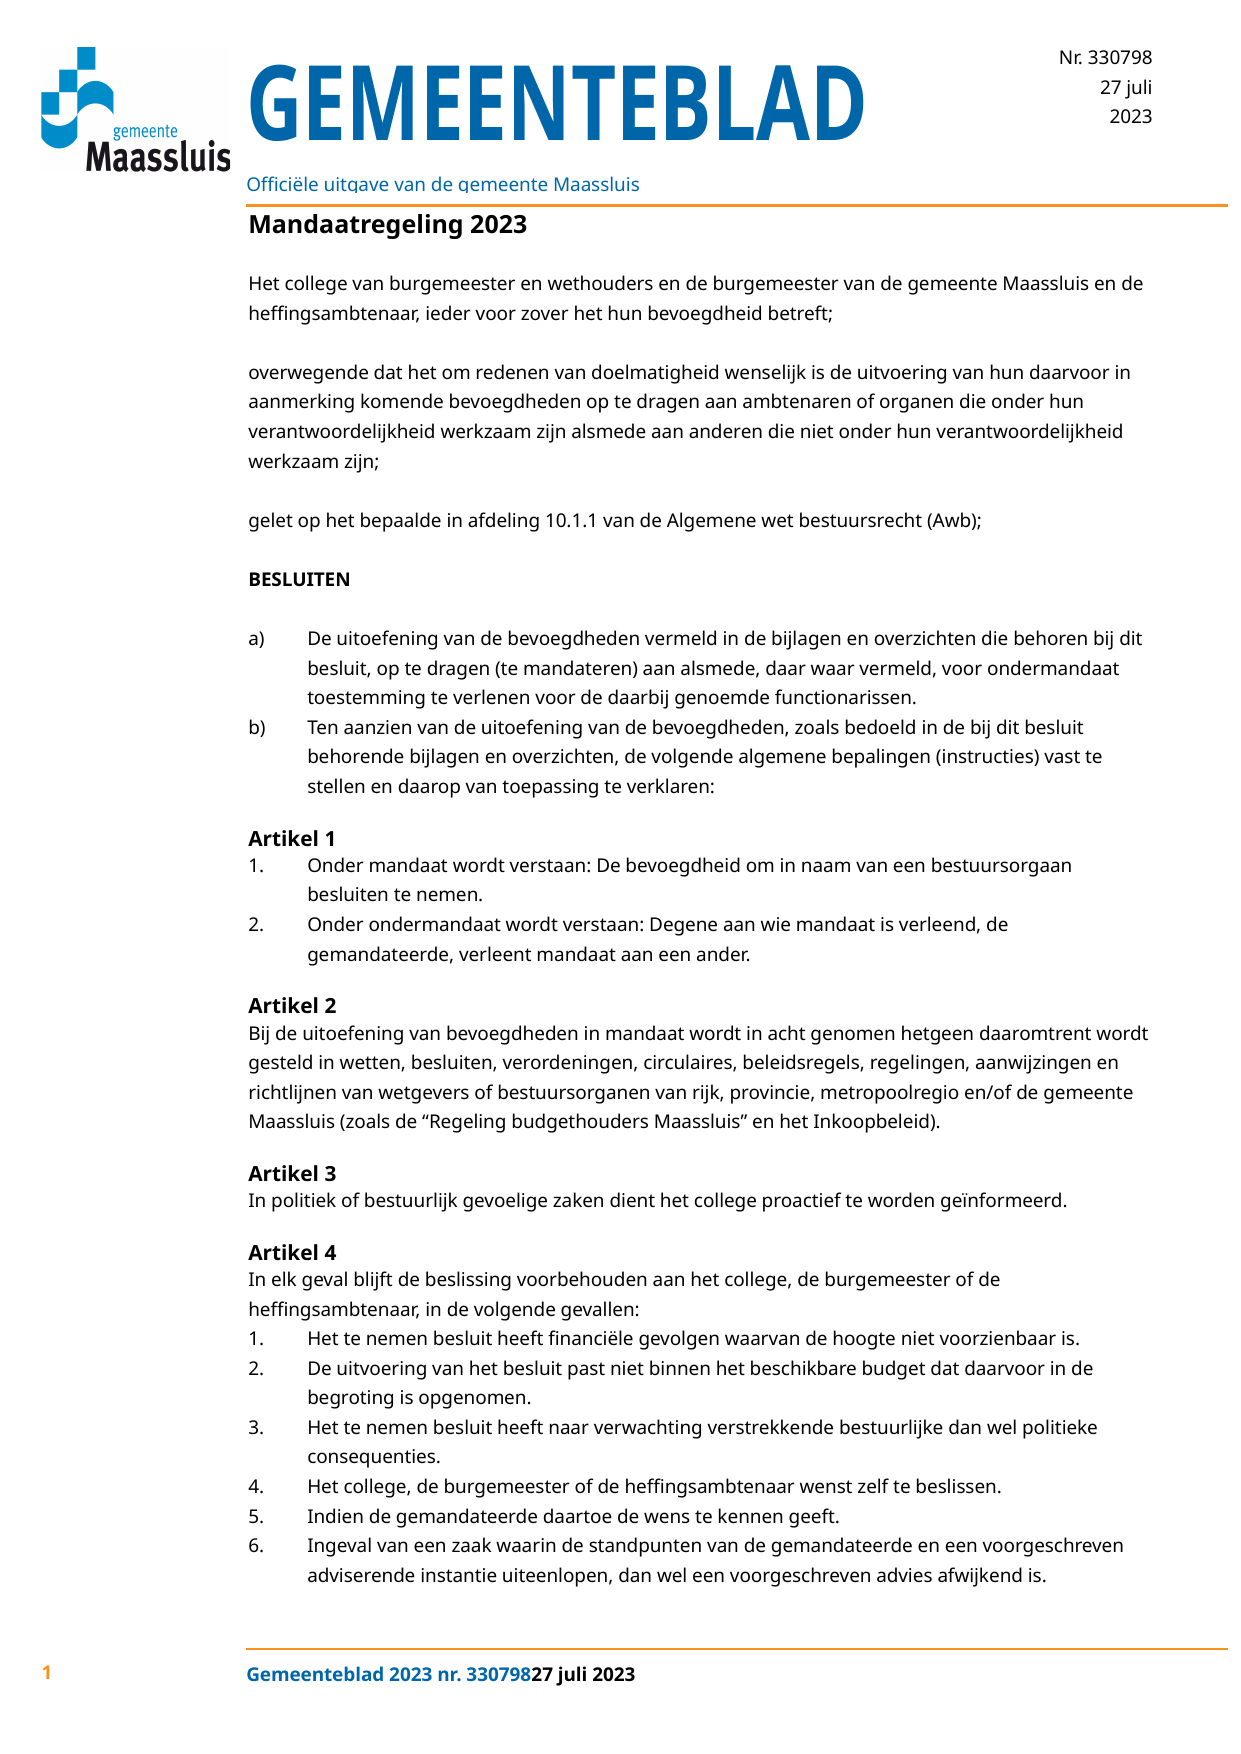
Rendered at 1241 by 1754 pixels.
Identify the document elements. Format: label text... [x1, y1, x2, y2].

text Artikel 1 [248, 824, 1152, 852]
text Bij de uitoefening van bevoegdheden in mandaat wordt in acht genomen hetgeen daaromtrent wordt gesteld in wetten, besluiten, verordeningen, circulaires, beleidsregels, regelingen, aanwijzingen en richtlijnen van wetgevers of bestuursorganen van rijk, provincie, metropoolregio en/of de gemeente Maassluis (zoals de “Regeling budgethouders Maassluis” en het Inkoopbeleid). [248, 1020, 1152, 1134]
list Ingeval van een zaak waarin de standpunten van de gemandateerde en een voorgeschreven adviserende instantie uiteenlopen, dan wel een voorgeschreven advies afwijkend is. [248, 1532, 1152, 1588]
list Ten aanzien van de uitoefening van de bevoegdheden, zoals bedoeld in de bij dit besluit behorende bijlagen en overzichten, de volgende algemene bepalingen (instructies) vast te stellen en daarop van toepassing te verklaren: [248, 714, 1152, 799]
list Onder mandaat wordt verstaan: De bevoegdheid om in naam van een bestuursorgaan besluiten te nemen. [248, 852, 1152, 907]
list Het college, de burgemeester of de heffingsambtenaar wenst zelf te beslissen. [248, 1473, 1152, 1499]
text gelet op het bepaalde in afdeling 10.1.1 van de Algemene wet bestuursrecht (Awb); [248, 507, 1152, 533]
text BESLUITEN [248, 566, 1152, 592]
list De uitvoering van het besluit past niet binnen het beschikbare budget dat daarvoor in de begroting is opgenomen. [248, 1355, 1152, 1410]
text overwegende dat het om redenen van doelmatigheid wenselijk is de uitvoering van hun daarvoor in aanmerking komende bevoegdheden op te dragen aan ambtenaren of organen die onder hun verantwoordelijkheid werkzaam zijn alsmede aan anderen die niet onder hun verantwoordelijkheid werkzaam zijn; [248, 359, 1152, 473]
text Artikel 3 [248, 1159, 1152, 1187]
list Onder ondermandaat wordt verstaan: Degene aan wie mandaat is verleend, de gemandateerde, verleent mandaat aan een ander. [248, 911, 1152, 967]
list De uitoefening van de bevoegdheden vermeld in de bijlagen en overzichten die behoren bij dit besluit, op te dragen (te mandateren) aan alsmede, daar waar vermeld, voor ondermandaat toestemming te verlenen voor de daarbij genoemde functionarissen. [248, 625, 1152, 710]
text Artikel 4 [248, 1238, 1152, 1266]
picture [41, 47, 77, 92]
picture [41, 47, 231, 172]
text Artikel 2 [248, 991, 1152, 1020]
text In politiek of bestuurlijk gevoelige zaken dient het college proactief te worden geïnformeerd. [248, 1187, 1152, 1213]
list Indien de gemandateerde daartoe de wens te kennen geeft. [248, 1503, 1152, 1528]
text In elk geval blijft de beslissing voorbehouden aan het college, de burgemeester of de heffingsambtenaar, in de volgende gevallen: [248, 1266, 1152, 1321]
list Het te nemen besluit heeft naar verwachting verstrekkende bestuurlijke dan wel politieke consequenties. [248, 1414, 1152, 1469]
text Mandaatregeling 2023 [248, 207, 1152, 241]
text Het college van burgemeester en wethouders en de burgemeester van de gemeente Maassluis en de heffingsambtenaar, ieder voor zover het hun bevoegdheid betreft; [248, 270, 1152, 326]
list Het te nemen besluit heeft financiële gevolgen waarvan de hoogte niet voorzienbaar is. [248, 1325, 1152, 1351]
